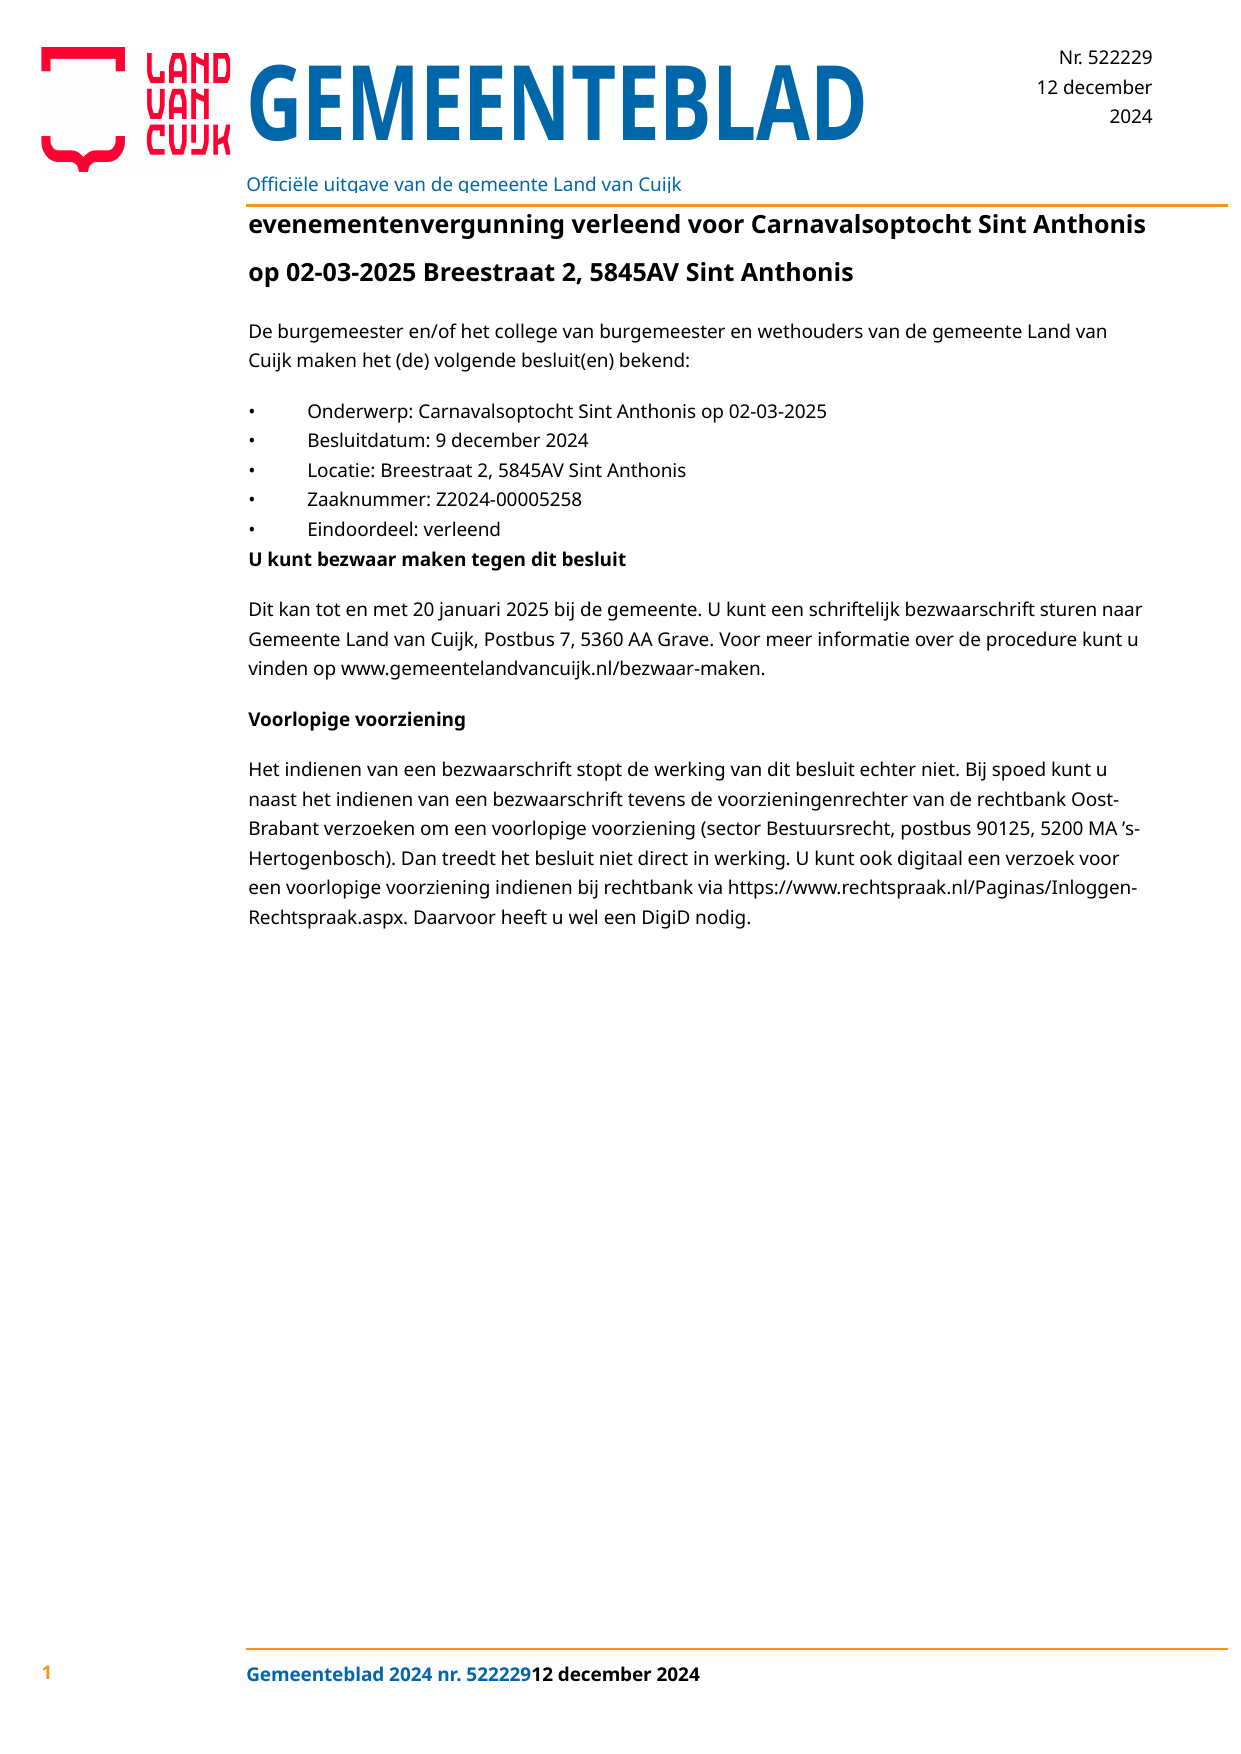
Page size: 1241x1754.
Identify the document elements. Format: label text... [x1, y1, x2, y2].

text Dit kan tot en met 20 januari 2025 bij de gemeente. U kunt een schriftelijk bezwaarschrift sturen naar Gemeente Land van Cuijk, Postbus 7, 5360 AA Grave. Voor meer informatie over de procedure kunt u vinden op www.gemeentelandvancuijk.nl/bezwaar-maken. [248, 596, 1152, 681]
list Zaaknummer: Z2024-00005258 [248, 487, 1152, 512]
text Het indienen van een bezwaarschrift stopt de werking van dit besluit echter niet. Bij spoed kunt u naast het indienen van een bezwaarschrift tevens de voorzieningenrechter van de rechtbank Oost-Brabant verzoeken om een voorlopige voorziening (sector Bestuursrecht, postbus 90125, 5200 MA ’s-Hertogenbosch). Dan treedt het besluit niet direct in werking. U kunt ook digitaal een verzoek voor een voorlopige voorziening indienen bij rechtbank via https://www.rechtspraak.nl/Paginas/Inloggen-Rechtspraak.aspx. Daarvoor heeft u wel een DigiD nodig. [248, 756, 1152, 930]
list Locatie: Breestraat 2, 5845AV Sint Anthonis [248, 457, 1152, 483]
text evenementenvergunning verleend voor Carnavalsoptocht Sint Anthonis op 02-03-2025 Breestraat 2, 5845AV Sint Anthonis [248, 207, 1152, 288]
list Eindoordeel: verleend [248, 516, 1152, 542]
list Onderwerp: Carnavalsoptocht Sint Anthonis op 02-03-2025 [248, 398, 1152, 424]
picture [41, 47, 231, 172]
text U kunt bezwaar maken tegen dit besluit [248, 546, 1152, 572]
list Besluitdatum: 9 december 2024 [248, 427, 1152, 453]
text Voorlopige voorziening [248, 706, 1152, 732]
text De burgemeester en/of het college van burgemeester en wethouders van de gemeente Land van Cuijk maken het (de) volgende besluit(en) bekend: [248, 318, 1152, 373]
